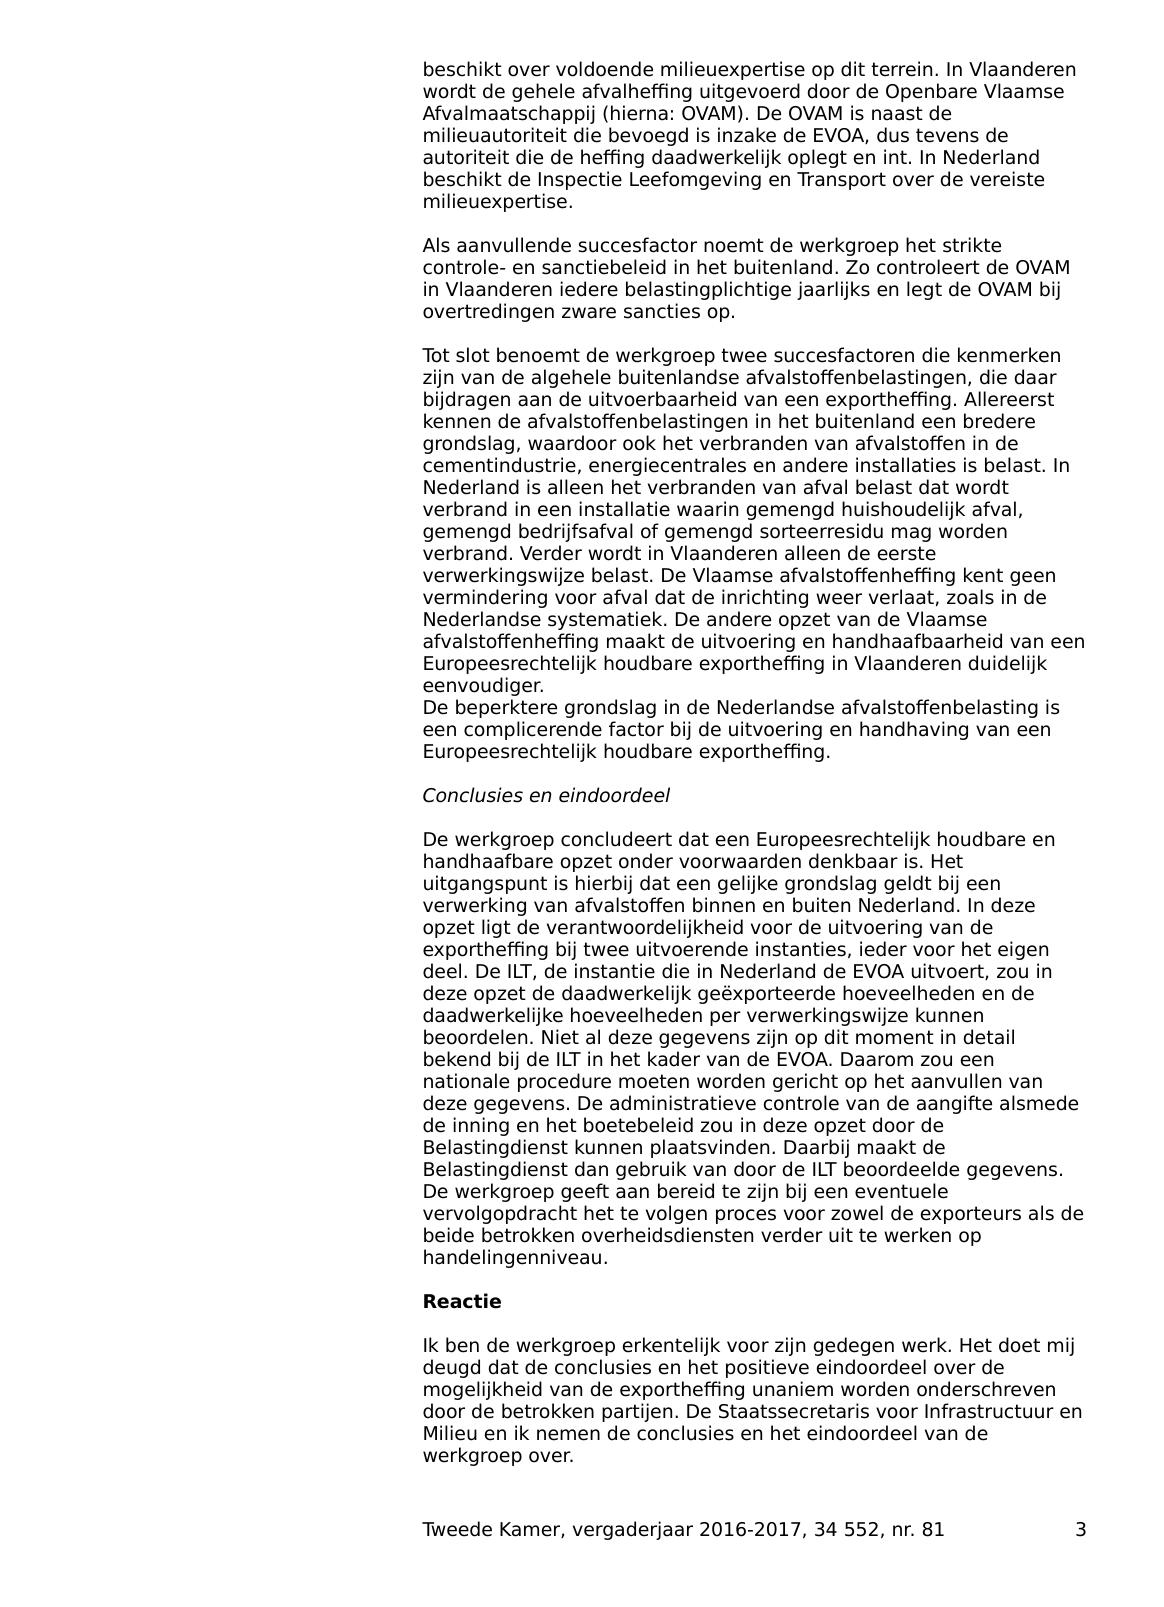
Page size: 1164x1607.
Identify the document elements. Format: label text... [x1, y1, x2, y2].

text De werkgroep concludeert dat een Europeesrechtelijk houdbare en handhaafbare opzet onder voorwaarden denkbaar is. Het uitgangspunt is hierbij dat een gelijke grondslag geldt bij een verwerking van afvalstoffen binnen en buiten Nederland. In deze opzet ligt de verantwoordelijkheid voor de uitvoering van de exportheffing bij twee uitvoerende instanties, ieder voor het eigen deel. De ILT, de instantie die in Nederland de EVOA uitvoert, zou in deze opzet de daadwerkelijk geëxporteerde hoeveelheden en de daadwerkelijke hoeveelheden per verwerkingswijze kunnen beoordelen. Niet al deze gegevens zijn op dit moment in detail bekend bij de ILT in het kader van de EVOA. Daarom zou een nationale procedure moeten worden gericht op het aanvullen van deze gegevens. De administratieve controle van de aangifte alsmede de inning en het boetebeleid zou in deze opzet door de Belastingdienst kunnen plaatsvinden. Daarbij maakt de Belastingdienst dan gebruik van door de ILT beoordeelde gegevens. De werkgroep geeft aan bereid te zijn bij een eventuele vervolgopdracht het te volgen proces voor zowel de exporteurs als de beide betrokken overheidsdiensten verder uit te werken op handelingenniveau. [422, 829, 1087, 1269]
text Tot slot benoemt de werkgroep twee succesfactoren die kenmerken zijn van de algehele buitenlandse afvalstoffenbelastingen, die daar bijdragen aan de uitvoerbaarheid van een exportheffing. Allereerst kennen de afvalstoffenbelastingen in het buitenland een bredere grondslag, waardoor ook het verbranden van afvalstoffen in de cementindustrie, energiecentrales en andere installaties is belast. In Nederland is alleen het verbranden van afval belast dat wordt verbrand in een installatie waarin gemengd huishoudelijk afval, gemengd bedrijfsafval of gemengd sorteerresidu mag worden verbrand. Verder wordt in Vlaanderen alleen de eerste verwerkingswijze belast. De Vlaamse afvalstoffenheffing kent geen vermindering voor afval dat de inrichting weer verlaat, zoals in de Nederlandse systematiek. De andere opzet van de Vlaamse afvalstoffenheffing maakt de uitvoering en handhaafbaarheid van een Europeesrechtelijk houdbare exportheffing in Vlaanderen duidelijk eenvoudiger. [422, 345, 1087, 697]
text Als aanvullende succesfactor noemt de werkgroep het strikte controle- en sanctiebeleid in het buitenland. Zo controleert de OVAM in Vlaanderen iedere belastingplichtige jaarlijks en legt de OVAM bij overtredingen zware sancties op. [422, 235, 1087, 323]
text Ik ben de werkgroep erkentelijk voor zijn gedegen werk. Het doet mij deugd dat de conclusies en het positieve eindoordeel over de mogelijkheid van de exportheffing unaniem worden onderschreven door de betrokken partijen. De Staatssecretaris voor Infrastructuur en Milieu en ik nemen de conclusies en het eindoordeel van de werkgroep over. [422, 1335, 1087, 1467]
text De beperktere grondslag in de Nederlandse afvalstoffenbelasting is een complicerende factor bij de uitvoering en handhaving van een Europeesrechtelijk houdbare exportheffing. [422, 697, 1087, 763]
subtitle Conclusies en eindoordeel [422, 785, 1087, 807]
subtitle Reactie [422, 1291, 1087, 1313]
text beschikt over voldoende milieuexpertise op dit terrein. In Vlaanderen wordt de gehele afvalheffing uitgevoerd door de Openbare Vlaamse Afvalmaatschappij (hierna: OVAM). De OVAM is naast de milieuautoriteit die bevoegd is inzake de EVOA, dus tevens de autoriteit die de heffing daadwerkelijk oplegt en int. In Nederland beschikt de Inspectie Leefomgeving en Transport over de vereiste milieuexpertise. [422, 59, 1087, 213]
